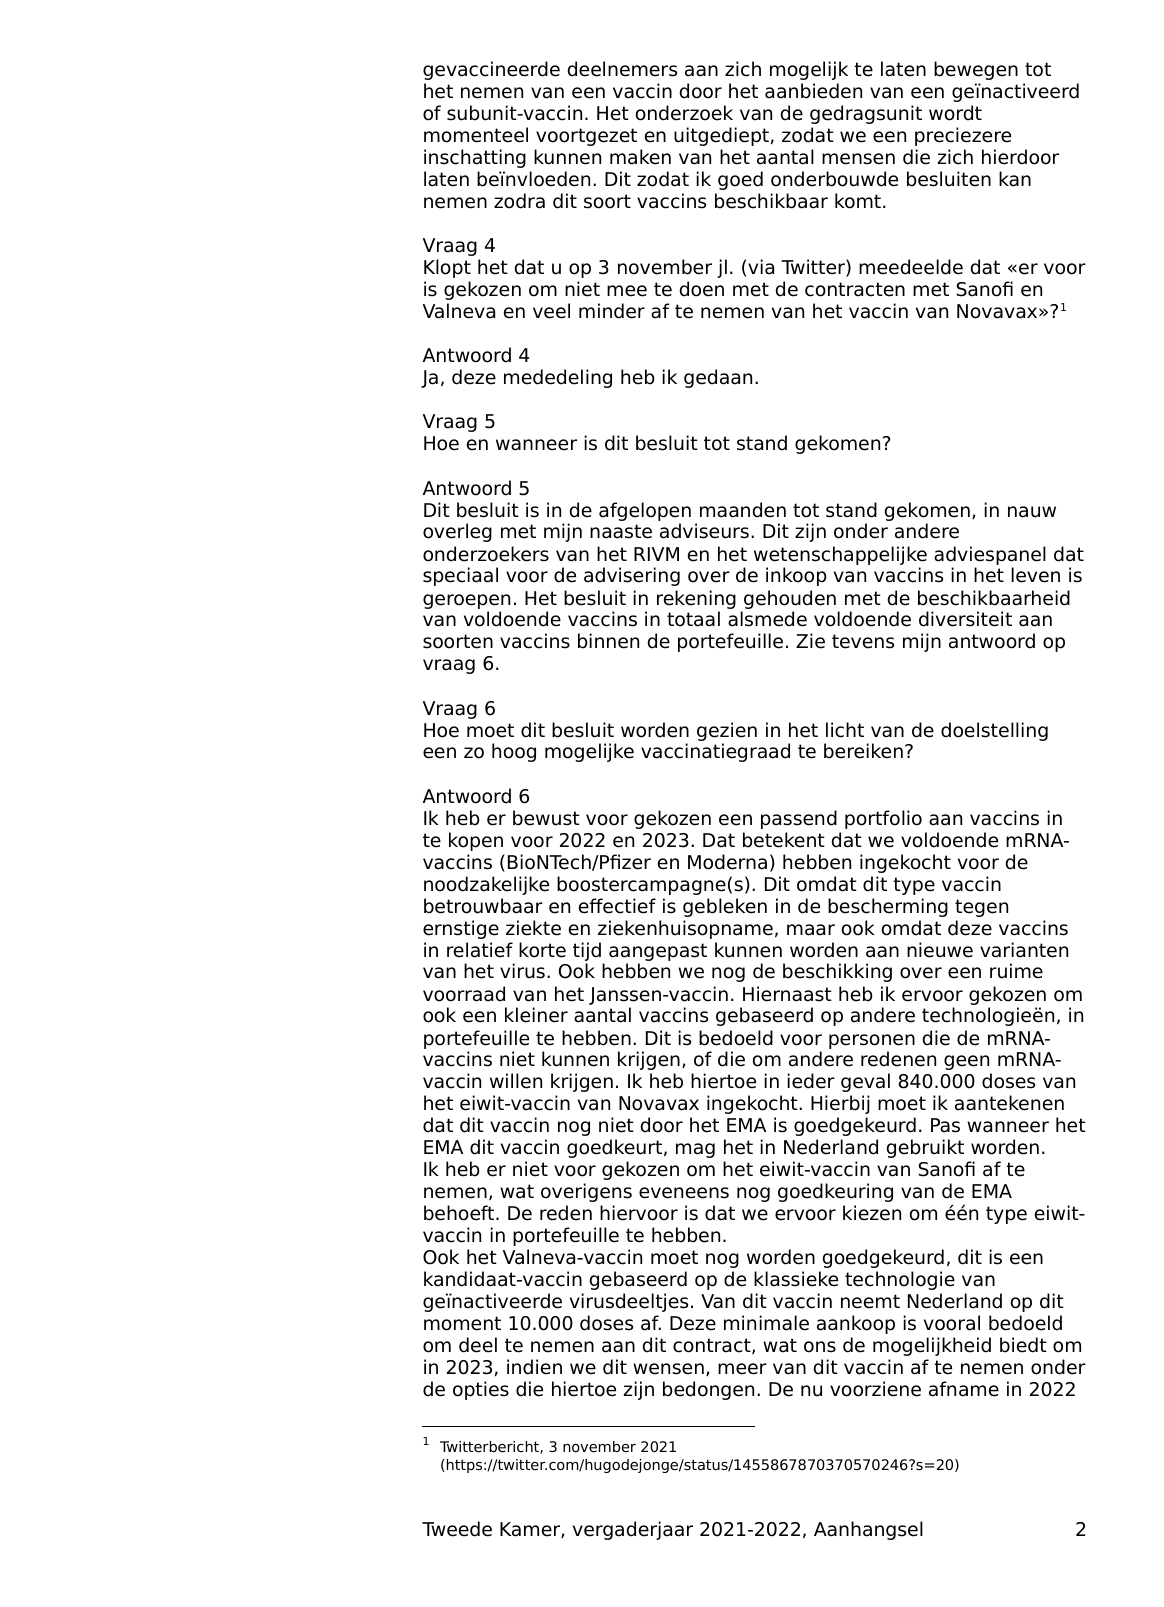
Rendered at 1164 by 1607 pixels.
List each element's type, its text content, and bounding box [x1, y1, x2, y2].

text Ik heb er niet voor gekozen om het eiwit-vaccin van Sanofi af te nemen, wat overigens eveneens nog goedkeuring van de EMA behoeft. De reden hiervoor is dat we ervoor kiezen om één type eiwit-vaccin in portefeuille te hebben. [422, 1159, 1087, 1247]
text Antwoord 5 [422, 477, 1087, 499]
text Ja, deze mededeling heb ik gedaan. [422, 367, 1087, 389]
text Hoe en wanneer is dit besluit tot stand gekomen? [422, 433, 1087, 455]
text Ook het Valneva-vaccin moet nog worden goedgekeurd, dit is een kandidaat-vaccin gebaseerd op de klassieke technologie van geïnactiveerde virusdeeltjes. Van dit vaccin neemt Nederland op dit moment 10.000 doses af. Deze minimale aankoop is vooral bedoeld om deel te nemen aan dit contract, wat ons de mogelijkheid biedt om in 2023, indien we dit wensen, meer van dit vaccin af te nemen onder de opties die hiertoe zijn bedongen. De nu voorziene afname in 2022 [422, 1247, 1087, 1401]
text Antwoord 6 [422, 786, 1087, 808]
text Vraag 4 [422, 235, 1087, 257]
text Twitterbericht, 3 november 2021 (https://twitter.com/hugodejonge/status/1455867870370570246?s=20) [422, 1435, 1087, 1474]
text Vraag 6 [422, 697, 1087, 719]
text Hoe moet dit besluit worden gezien in het licht van de doelstelling een zo hoog mogelijke vaccinatiegraad te bereiken? [422, 719, 1087, 763]
text gevaccineerde deelnemers aan zich mogelijk te laten bewegen tot het nemen van een vaccin door het aanbieden van een geïnactiveerd of subunit-vaccin. Het onderzoek van de gedragsunit wordt momenteel voortgezet en uitgediept, zodat we een preciezere inschatting kunnen maken van het aantal mensen die zich hierdoor laten beïnvloeden. Dit zodat ik goed onderbouwde besluiten kan nemen zodra dit soort vaccins beschikbaar komt. [422, 59, 1087, 213]
text Klopt het dat u op 3 november jl. (via Twitter) meedeelde dat «er voor is gekozen om niet mee te doen met de contracten met Sanofi en Valneva en veel minder af te nemen van het vaccin van Novavax»? [422, 257, 1087, 323]
text Vraag 5 [422, 411, 1087, 433]
text Ik heb er bewust voor gekozen een passend portfolio aan vaccins in te kopen voor 2022 en 2023. Dat betekent dat we voldoende mRNA-vaccins (BioNTech/Pfizer en Moderna) hebben ingekocht voor de noodzakelijke boostercampagne(s). Dit omdat dit type vaccin betrouwbaar en effectief is gebleken in de bescherming tegen ernstige ziekte en ziekenhuisopname, maar ook omdat deze vaccins in relatief korte tijd aangepast kunnen worden aan nieuwe varianten van het virus. Ook hebben we nog de beschikking over een ruime voorraad van het Janssen-vaccin. Hiernaast heb ik ervoor gekozen om ook een kleiner aantal vaccins gebaseerd op andere technologieën, in portefeuille te hebben. Dit is bedoeld voor personen die de mRNA-vaccins niet kunnen krijgen, of die om andere redenen geen mRNA-vaccin willen krijgen. Ik heb hiertoe in ieder geval 840.000 doses van het eiwit-vaccin van Novavax ingekocht. Hierbij moet ik aantekenen dat dit vaccin nog niet door het EMA is goedgekeurd. Pas wanneer het EMA dit vaccin goedkeurt, mag het in Nederland gebruikt worden. [422, 808, 1087, 1159]
text Dit besluit is in de afgelopen maanden tot stand gekomen, in nauw overleg met mijn naaste adviseurs. Dit zijn onder andere onderzoekers van het RIVM en het wetenschappelijke adviespanel dat speciaal voor de advisering over de inkoop van vaccins in het leven is geroepen. Het besluit in rekening gehouden met de beschikbaarheid van voldoende vaccins in totaal alsmede voldoende diversiteit aan soorten vaccins binnen de portefeuille. Zie tevens mijn antwoord op vraag 6. [422, 499, 1087, 675]
text Antwoord 4 [422, 345, 1087, 367]
